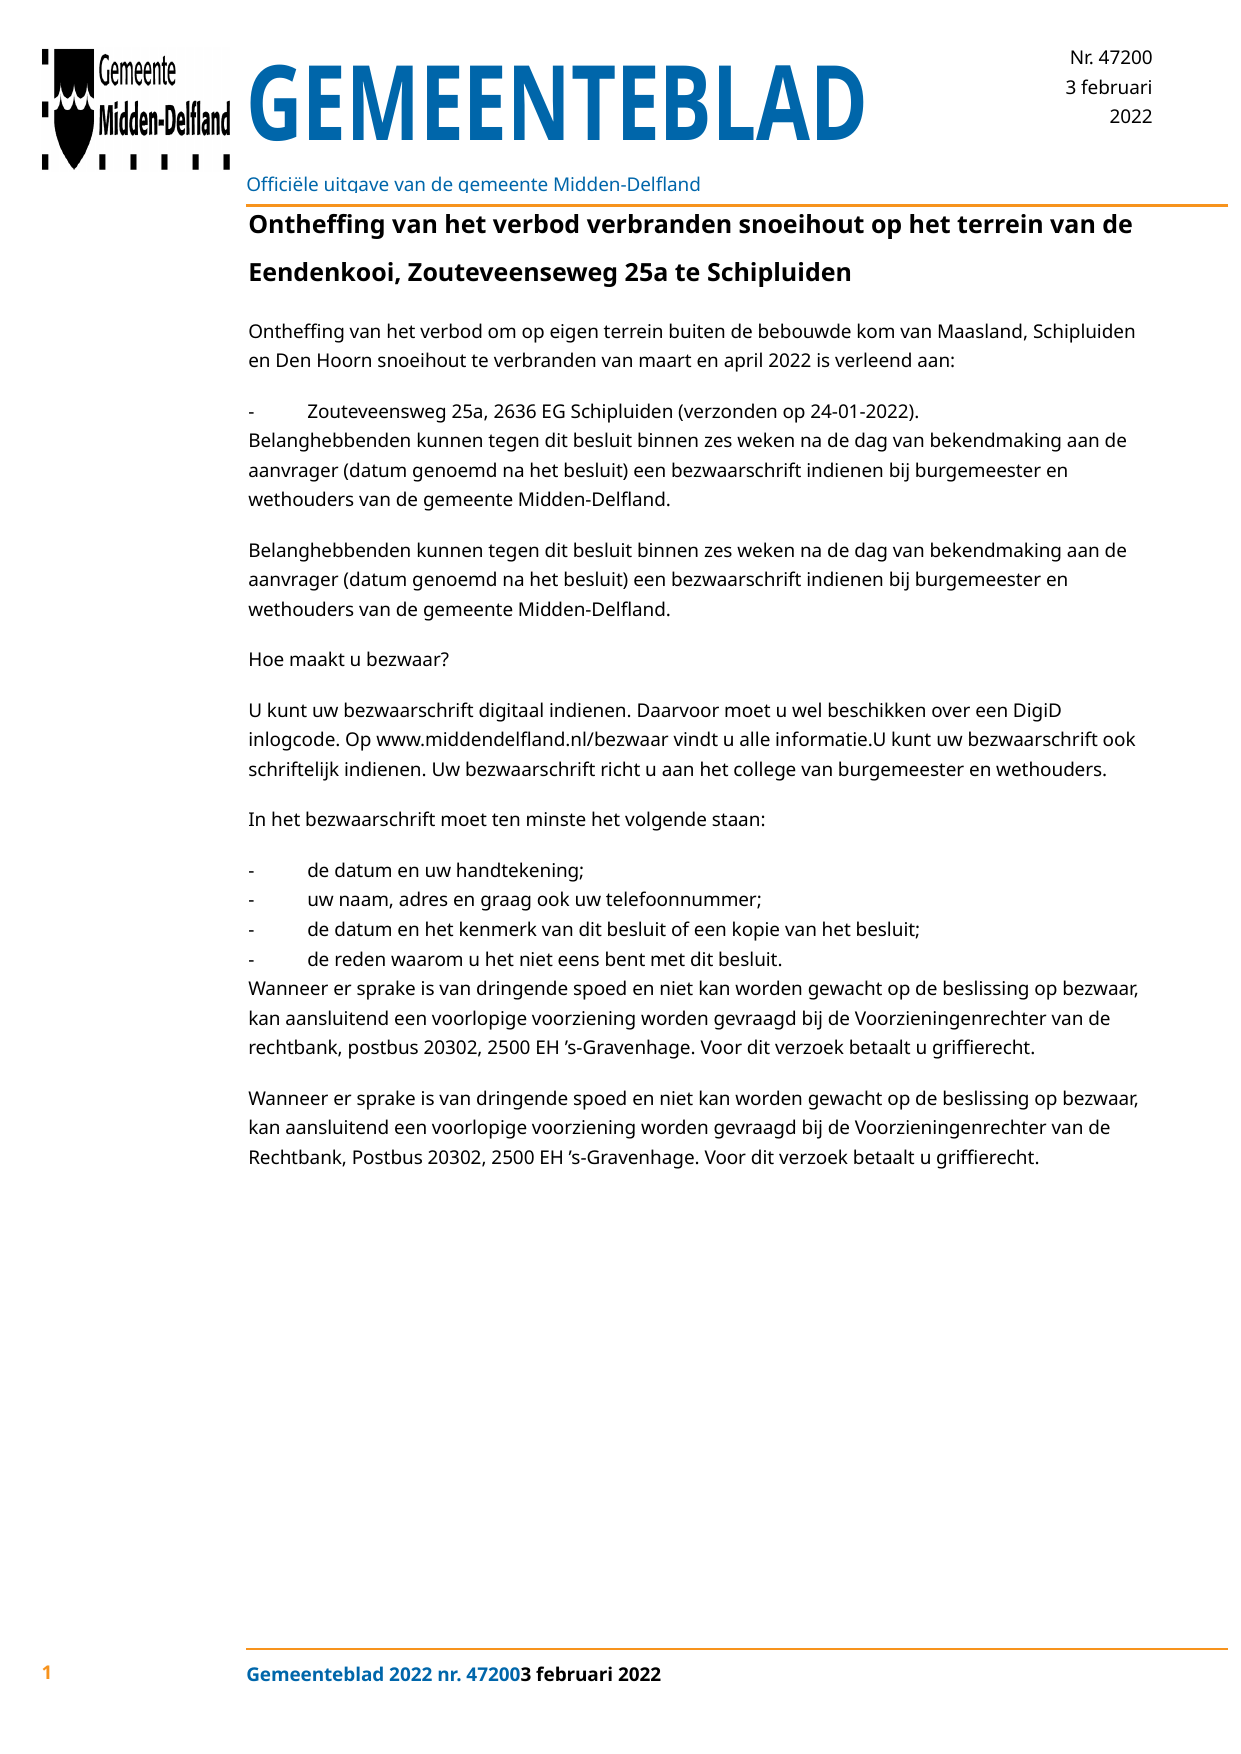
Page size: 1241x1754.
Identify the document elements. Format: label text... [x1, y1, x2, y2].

text Wanneer er sprake is van dringende spoed en niet kan worden gewacht op de beslissing op bezwaar, kan aansluitend een voorlopige voorziening worden gevraagd bij de Voorzieningenrechter van de Rechtbank, Postbus 20302, 2500 EH ’s-Gravenhage. Voor dit verzoek betaalt u griffierecht. [248, 1085, 1152, 1170]
list de datum en het kenmerk van dit besluit of een kopie van het besluit; [248, 916, 1152, 942]
text U kunt uw bezwaarschrift digitaal indienen. Daarvoor moet u wel beschikken over een DigiD inlogcode. Op www.middendelfland.nl/bezwaar vindt u alle informatie.U kunt uw bezwaarschrift ook schriftelijk indienen. Uw bezwaarschrift richt u aan het college van burgemeester en wethouders. [248, 697, 1152, 782]
list uw naam, adres en graag ook uw telefoonnummer; [248, 887, 1152, 912]
text Hoe maakt u bezwaar? [248, 647, 1152, 672]
picture [41, 47, 231, 172]
text Ontheffing van het verbod verbranden snoeihout op het terrein van de Eendenkooi, Zouteveenseweg 25a te Schipluiden [248, 207, 1152, 288]
text Ontheffing van het verbod om op eigen terrein buiten de bebouwde kom van Maasland, Schipluiden en Den Hoorn snoeihout te verbranden van maart en april 2022 is verleend aan: [248, 318, 1152, 373]
list Zouteveensweg 25a, 2636 EG Schipluiden (verzonden op 24-01-2022). [248, 398, 1152, 424]
text Belanghebbenden kunnen tegen dit besluit binnen zes weken na de dag van bekendmaking aan de aanvrager (datum genoemd na het besluit) een bezwaarschrift indienen bij burgemeester en wethouders van de gemeente Midden-Delfland. [248, 537, 1152, 622]
list de reden waarom u het niet eens bent met dit besluit. [248, 946, 1152, 972]
text Belanghebbenden kunnen tegen dit besluit binnen zes weken na de dag van bekendmaking aan de aanvrager (datum genoemd na het besluit) een bezwaarschrift indienen bij burgemeester en wethouders van de gemeente Midden-Delfland. [248, 427, 1152, 512]
text In het bezwaarschrift moet ten minste het volgende staan: [248, 807, 1152, 832]
list de datum en uw handtekening; [248, 857, 1152, 883]
text ​Wanneer er sprake is van dringende spoed en niet kan worden gewacht op de beslissing op bezwaar, kan aansluitend een voorlopige voorziening worden gevraagd bij de Voorzieningenrechter van de rechtbank, postbus 20302, 2500 EH ’s-Gravenhage. Voor dit verzoek betaalt u griffierecht. [248, 975, 1152, 1060]
